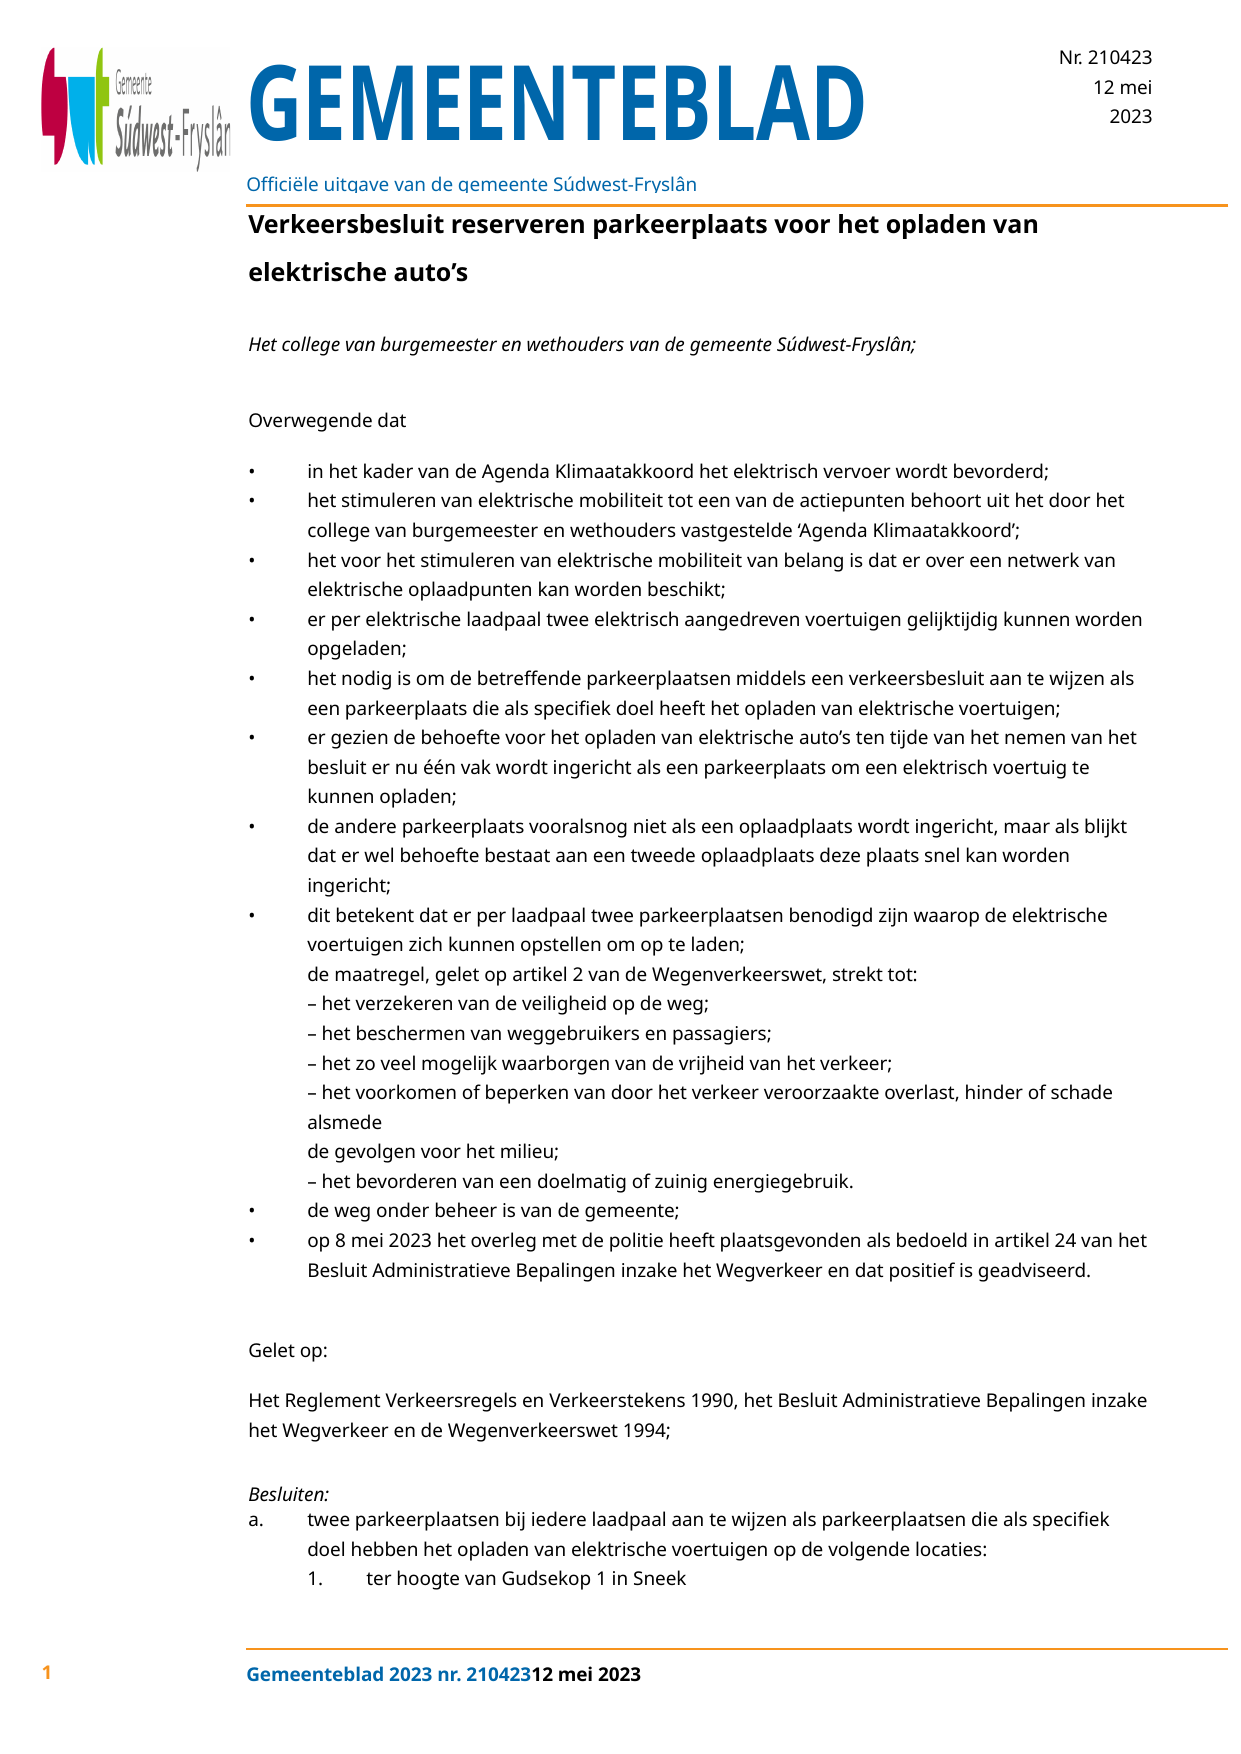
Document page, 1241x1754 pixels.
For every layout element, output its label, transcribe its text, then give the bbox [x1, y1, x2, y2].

list – het beschermen van weggebruikers en passagiers; [248, 1020, 1152, 1046]
list er per elektrische laadpaal twee elektrisch aangedreven voertuigen gelijktijdig kunnen worden opgeladen; [248, 606, 1152, 661]
text Gelet op: [248, 1337, 1152, 1362]
list het stimuleren van elektrische mobiliteit tot een van de actiepunten behoort uit het door het college van burgemeester en wethouders vastgestelde ‘Agenda Klimaatakkoord’; [248, 488, 1152, 543]
list in het kader van de Agenda Klimaatakkoord het elektrisch vervoer wordt bevorderd; [248, 458, 1152, 484]
list twee parkeerplaatsen bij iedere laadpaal aan te wijzen als parkeerplaatsen die als specifiek doel hebben het opladen van elektrische voertuigen op de volgende locaties: [248, 1506, 1152, 1562]
list dit betekent dat er per laadpaal twee parkeerplaatsen benodigd zijn waarop de elektrische voertuigen zich kunnen opstellen om op te laden; [248, 902, 1152, 957]
list de maatregel, gelet op artikel 2 van de Wegenverkeerswet, strekt tot: [248, 961, 1152, 987]
list het nodig is om de betreffende parkeerplaatsen middels een verkeersbesluit aan te wijzen als een parkeerplaats die als specifiek doel heeft het opladen van elektrische voertuigen; [248, 665, 1152, 720]
list op 8 mei 2023 het overleg met de politie heeft plaatsgevonden als bedoeld in artikel 24 van het Besluit Administratieve Bepalingen inzake het Wegverkeer en dat positief is geadviseerd. [248, 1227, 1152, 1282]
list het voor het stimuleren van elektrische mobiliteit van belang is dat er over een netwerk van elektrische oplaadpunten kan worden beschikt; [248, 547, 1152, 602]
text Het college van burgemeester en wethouders van de gemeente Súdwest-Fryslân; [248, 331, 1152, 357]
list – het voorkomen of beperken van door het verkeer veroorzaakte overlast, hinder of schade alsmede [248, 1079, 1152, 1134]
text Overwegende dat [248, 408, 1152, 433]
picture [41, 47, 231, 172]
text Besluiten: [248, 1481, 1152, 1506]
list – het bevorderen van een doelmatig of zuinig energiegebruik. [248, 1168, 1152, 1194]
list de gevolgen voor het milieu; [248, 1138, 1152, 1164]
list – het verzekeren van de veiligheid op de weg; [248, 991, 1152, 1016]
list – het zo veel mogelijk waarborgen van de vrijheid van het verkeer; [248, 1050, 1152, 1075]
list de andere parkeerplaats vooralsnog niet als een oplaadplaats wordt ingericht, maar als blijkt dat er wel behoefte bestaat aan een tweede oplaadplaats deze plaats snel kan worden ingericht; [248, 813, 1152, 898]
list de weg onder beheer is van de gemeente; [248, 1198, 1152, 1223]
list er gezien de behoefte voor het opladen van elektrische auto’s ten tijde van het nemen van het besluit er nu één vak wordt ingericht als een parkeerplaats om een elektrisch voertuig te kunnen opladen; [248, 724, 1152, 809]
text Het Reglement Verkeersregels en Verkeerstekens 1990, het Besluit Administratieve Bepalingen inzake het Wegverkeer en de Wegenverkeerswet 1994; [248, 1387, 1152, 1442]
list ter hoogte van Gudsekop 1 in Sneek [307, 1566, 1152, 1591]
text Verkeersbesluit reserveren parkeerplaats voor het opladen van elektrische auto’s [248, 207, 1152, 288]
